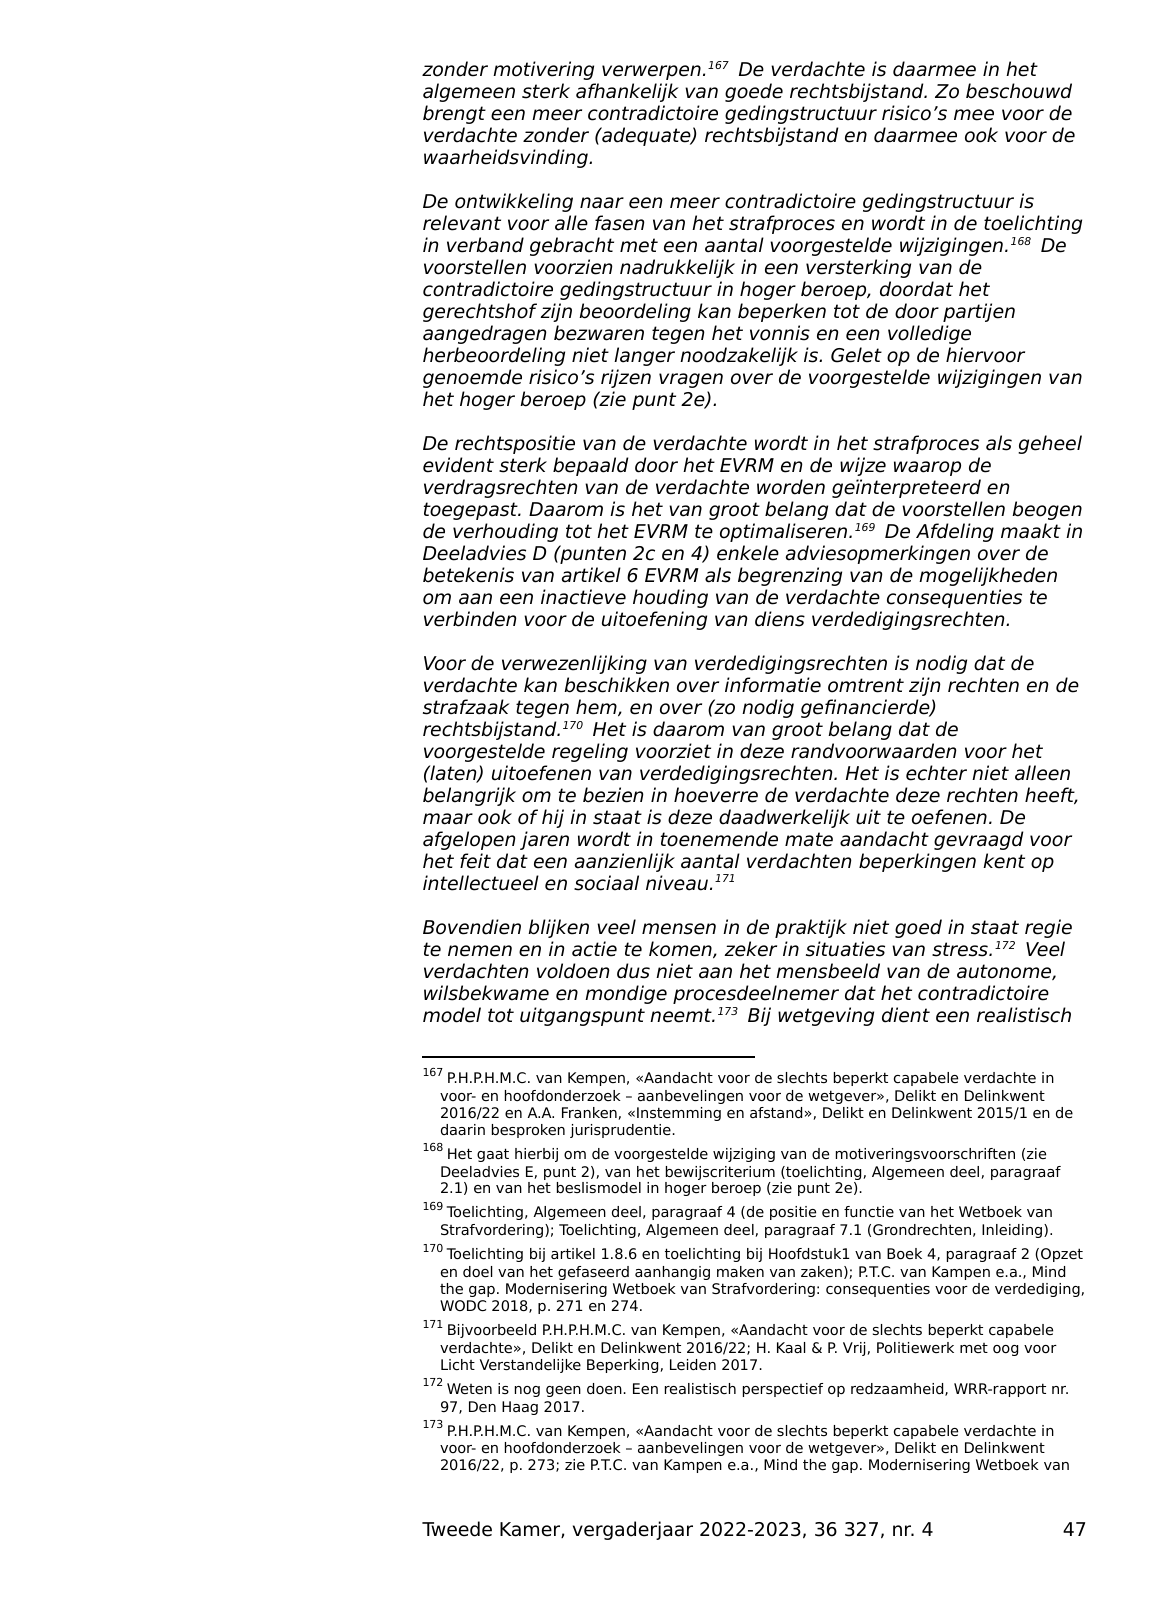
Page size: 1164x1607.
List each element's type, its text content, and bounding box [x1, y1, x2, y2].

text Bovendien blijken veel mensen in de praktijk niet goed in staat regie te nemen en in actie te komen, zeker in situaties van stress. Veel verdachten voldoen dus niet aan het mensbeeld van de autonome, wilsbekwame en mondige procesdeelnemer dat het contradictoire model tot uitgangspunt neemt. Bij wetgeving dient een realistisch [422, 917, 1087, 1027]
text Het gaat hierbij om de voorgestelde wijziging van de motiveringsvoorschriften (zie Deeladvies E, punt 2), van het bewijscriterium (toelichting, Algemeen deel, paragraaf 2.1) en van het beslismodel in hoger beroep (zie punt 2e). [422, 1142, 1087, 1197]
text P.H.P.H.M.C. van Kempen, «Aandacht voor de slechts beperkt capabele verdachte in voor- en hoofdonderzoek – aanbevelingen voor de wetgever», Delikt en Delinkwent 2016/22, p. 273; zie P.T.C. van Kampen e.a., Mind the gap. Modernisering Wetboek van [422, 1418, 1087, 1474]
text De rechtspositie van de verdachte wordt in het strafproces als geheel evident sterk bepaald door het EVRM en de wijze waarop de verdragsrechten van de verdachte worden geïnterpreteerd en toegepast. Daarom is het van groot belang dat de voorstellen beogen de verhouding tot het EVRM te optimaliseren. De Afdeling maakt in Deeladvies D (punten 2c en 4) enkele adviesopmerkingen over de betekenis van artikel 6 EVRM als begrenzing van de mogelijkheden om aan een inactieve houding van de verdachte consequenties te verbinden voor de uitoefening van diens verdedigingsrechten. [422, 433, 1087, 631]
text Weten is nog geen doen. Een realistisch perspectief op redzaamheid, WRR-rapport nr. 97, Den Haag 2017. [422, 1377, 1087, 1416]
text Toelichting bij artikel 1.8.6 en toelichting bij Hoofdstuk1 van Boek 4, paragraaf 2 (Opzet en doel van het gefaseerd aanhangig maken van zaken); P.T.C. van Kampen e.a., Mind the gap. Modernisering Wetboek van Strafvordering: consequenties voor de verdediging, WODC 2018, p. 271 en 274. [422, 1242, 1087, 1315]
text Voor de verwezenlijking van verdedigingsrechten is nodig dat de verdachte kan beschikken over informatie omtrent zijn rechten en de strafzaak tegen hem, en over (zo nodig gefinancierde) rechtsbijstand. Het is daarom van groot belang dat de voorgestelde regeling voorziet in deze randvoorwaarden voor het (laten) uitoefenen van verdedigingsrechten. Het is echter niet alleen belangrijk om te bezien in hoeverre de verdachte deze rechten heeft, maar ook of hij in staat is deze daadwerkelijk uit te oefenen. De afgelopen jaren wordt in toenemende mate aandacht gevraagd voor het feit dat een aanzienlijk aantal verdachten beperkingen kent op intellectueel en sociaal niveau. [422, 653, 1087, 895]
text P.H.P.H.M.C. van Kempen, «Aandacht voor de slechts beperkt capabele verdachte in voor- en hoofdonderzoek – aanbevelingen voor de wetgever», Delikt en Delinkwent 2016/22 en A.A. Franken, «Instemming en afstand», Delikt en Delinkwent 2015/1 en de daarin besproken jurisprudentie. [422, 1066, 1087, 1139]
text Bijvoorbeeld P.H.P.H.M.C. van Kempen, «Aandacht voor de slechts beperkt capabele verdachte», Delikt en Delinkwent 2016/22; H. Kaal & P. Vrij, Politiewerk met oog voor Licht Verstandelijke Beperking, Leiden 2017. [422, 1318, 1087, 1374]
text De ontwikkeling naar een meer contradictoire gedingstructuur is relevant voor alle fasen van het strafproces en wordt in de toelichting in verband gebracht met een aantal voorgestelde wijzigingen. De voorstellen voorzien nadrukkelijk in een versterking van de contradictoire gedingstructuur in hoger beroep, doordat het gerechtshof zijn beoordeling kan beperken tot de door partijen aangedragen bezwaren tegen het vonnis en een volledige herbeoordeling niet langer noodzakelijk is. Gelet op de hiervoor genoemde risico’s rijzen vragen over de voorgestelde wijzigingen van het hoger beroep (zie punt 2e). [422, 191, 1087, 411]
text Toelichting, Algemeen deel, paragraaf 4 (de positie en functie van het Wetboek van Strafvordering); Toelichting, Algemeen deel, paragraaf 7.1 (Grondrechten, Inleiding). [422, 1200, 1087, 1239]
text zonder motivering verwerpen. De verdachte is daarmee in het algemeen sterk afhankelijk van goede rechtsbijstand. Zo beschouwd brengt een meer contradictoire gedingstructuur risico’s mee voor de verdachte zonder (adequate) rechtsbijstand en daarmee ook voor de waarheidsvinding. [422, 59, 1087, 169]
